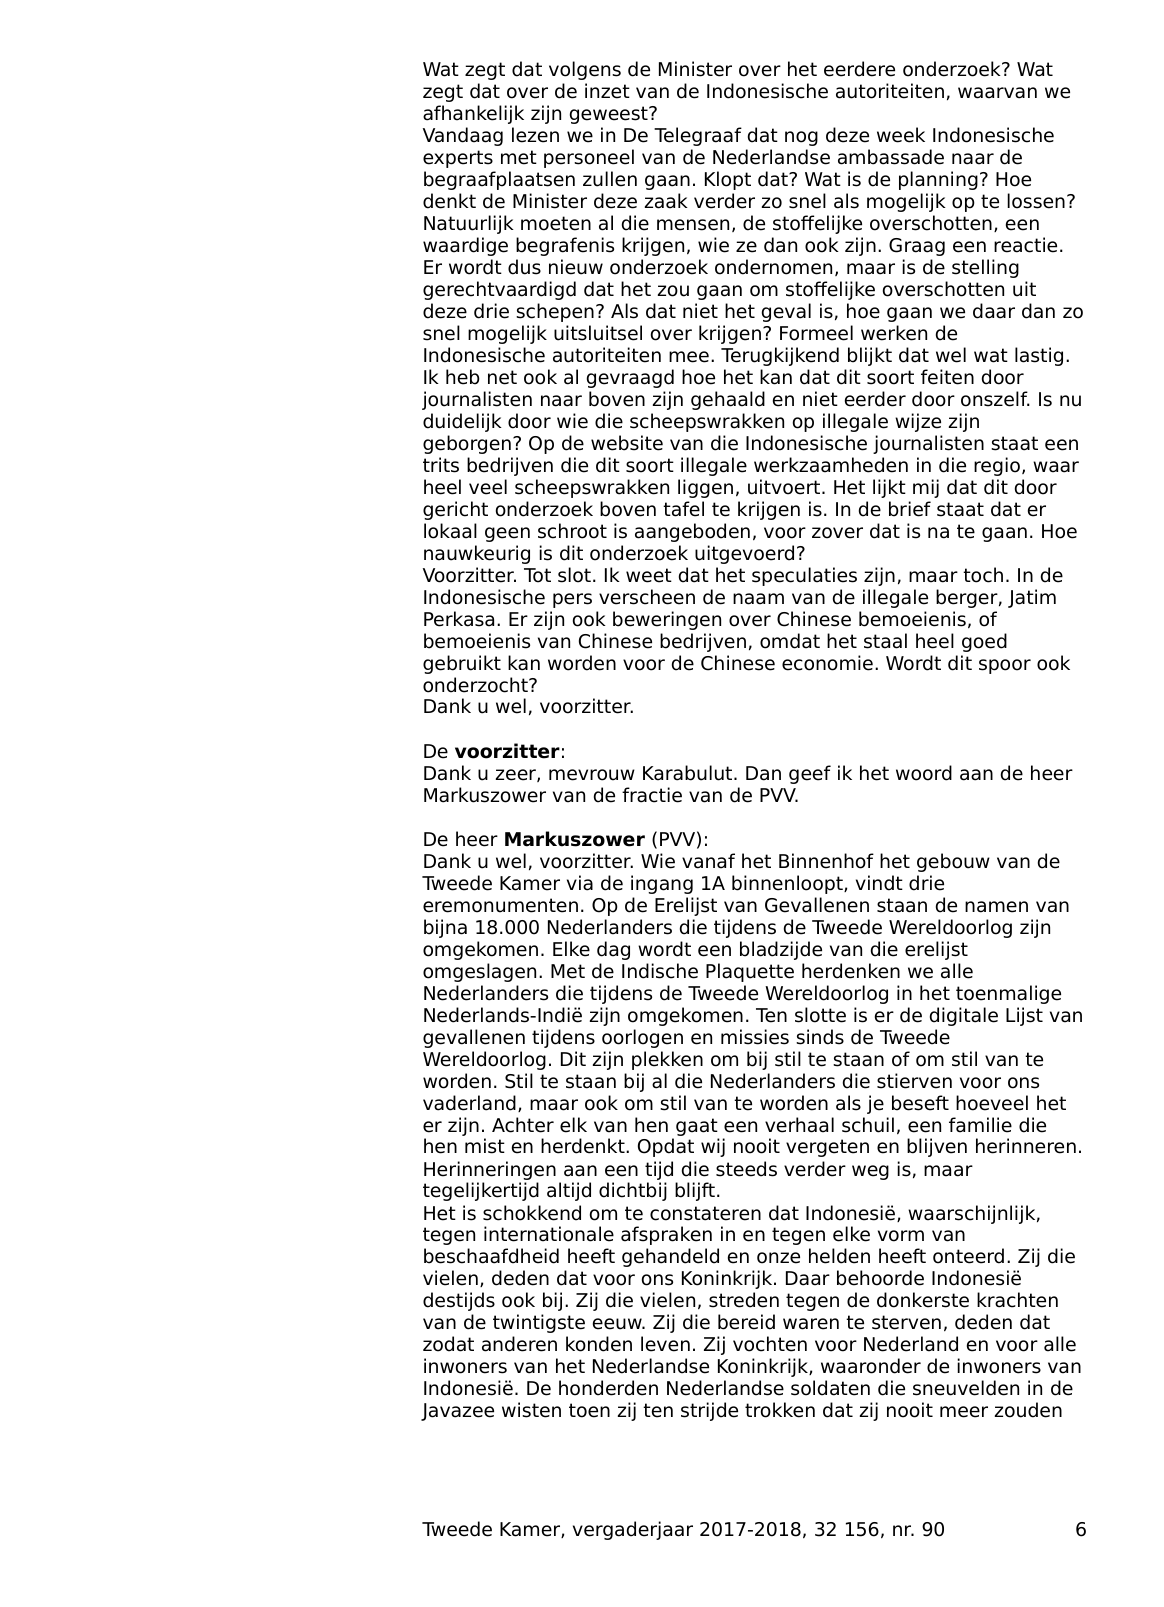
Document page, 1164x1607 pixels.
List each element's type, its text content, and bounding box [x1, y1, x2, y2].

text Voorzitter. Tot slot. Ik weet dat het speculaties zijn, maar toch. In de Indonesische pers verscheen de naam van de illegale berger, Jatim Perkasa. Er zijn ook beweringen over Chinese bemoeienis, of bemoeienis van Chinese bedrijven, omdat het staal heel goed gebruikt kan worden voor de Chinese economie. Wordt dit spoor ook onderzocht? [422, 564, 1087, 696]
text Er wordt dus nieuw onderzoek ondernomen, maar is de stelling gerechtvaardigd dat het zou gaan om stoffelijke overschotten uit deze drie schepen? Als dat niet het geval is, hoe gaan we daar dan zo snel mogelijk uitsluitsel over krijgen? Formeel werken de Indonesische autoriteiten mee. Terugkijkend blijkt dat wel wat lastig. Ik heb net ook al gevraagd hoe het kan dat dit soort feiten door journalisten naar boven zijn gehaald en niet eerder door onszelf. Is nu duidelijk door wie die scheepswrakken op illegale wijze zijn geborgen? Op de website van die Indonesische journalisten staat een trits bedrijven die dit soort illegale werkzaamheden in die regio, waar heel veel scheepswrakken liggen, uitvoert. Het lijkt mij dat dit door gericht onderzoek boven tafel te krijgen is. In de brief staat dat er lokaal geen schroot is aangeboden, voor zover dat is na te gaan. Hoe nauwkeurig is dit onderzoek uitgevoerd? [422, 257, 1087, 564]
text De heer Markuszower (PVV): [422, 829, 1087, 851]
text De voorzitter: [422, 741, 1087, 763]
text Vandaag lezen we in De Telegraaf dat nog deze week Indonesische experts met personeel van de Nederlandse ambassade naar de begraafplaatsen zullen gaan. Klopt dat? Wat is de planning? Hoe denkt de Minister deze zaak verder zo snel als mogelijk op te lossen? Natuurlijk moeten al die mensen, de stoffelijke overschotten, een waardige begrafenis krijgen, wie ze dan ook zijn. Graag een reactie. [422, 125, 1087, 257]
text Dank u wel, voorzitter. [422, 696, 1087, 718]
text Dank u wel, voorzitter. Wie vanaf het Binnenhof het gebouw van de Tweede Kamer via de ingang 1A binnenloopt, vindt drie eremonumenten. Op de Erelijst van Gevallenen staan de namen van bijna 18.000 Nederlanders die tijdens de Tweede Wereldoorlog zijn omgekomen. Elke dag wordt een bladzijde van die erelijst omgeslagen. Met de Indische Plaquette herdenken we alle Nederlanders die tijdens de Tweede Wereldoorlog in het toenmalige Nederlands-Indië zijn omgekomen. Ten slotte is er de digitale Lijst van gevallenen tijdens oorlogen en missies sinds de Tweede Wereldoorlog. Dit zijn plekken om bij stil te staan of om stil van te worden. Stil te staan bij al die Nederlanders die stierven voor ons vaderland, maar ook om stil van te worden als je beseft hoeveel het er zijn. Achter elk van hen gaat een verhaal schuil, een familie die hen mist en herdenkt. Opdat wij nooit vergeten en blijven herinneren. Herinneringen aan een tijd die steeds verder weg is, maar tegelijkertijd altijd dichtbij blijft. [422, 851, 1087, 1202]
text Wat zegt dat volgens de Minister over het eerdere onderzoek? Wat zegt dat over de inzet van de Indonesische autoriteiten, waarvan we afhankelijk zijn geweest? [422, 59, 1087, 125]
text Het is schokkend om te constateren dat Indonesië, waarschijnlijk, tegen internationale afspraken in en tegen elke vorm van beschaafdheid heeft gehandeld en onze helden heeft onteerd. Zij die vielen, deden dat voor ons Koninkrijk. Daar behoorde Indonesië destijds ook bij. Zij die vielen, streden tegen de donkerste krachten van de twintigste eeuw. Zij die bereid waren te sterven, deden dat zodat anderen konden leven. Zij vochten voor Nederland en voor alle inwoners van het Nederlandse Koninkrijk, waaronder de inwoners van Indonesië. De honderden Nederlandse soldaten die sneuvelden in de Javazee wisten toen zij ten strijde trokken dat zij nooit meer zouden [422, 1202, 1087, 1422]
text Dank u zeer, mevrouw Karabulut. Dan geef ik het woord aan de heer Markuszower van de fractie van de PVV. [422, 763, 1087, 807]
